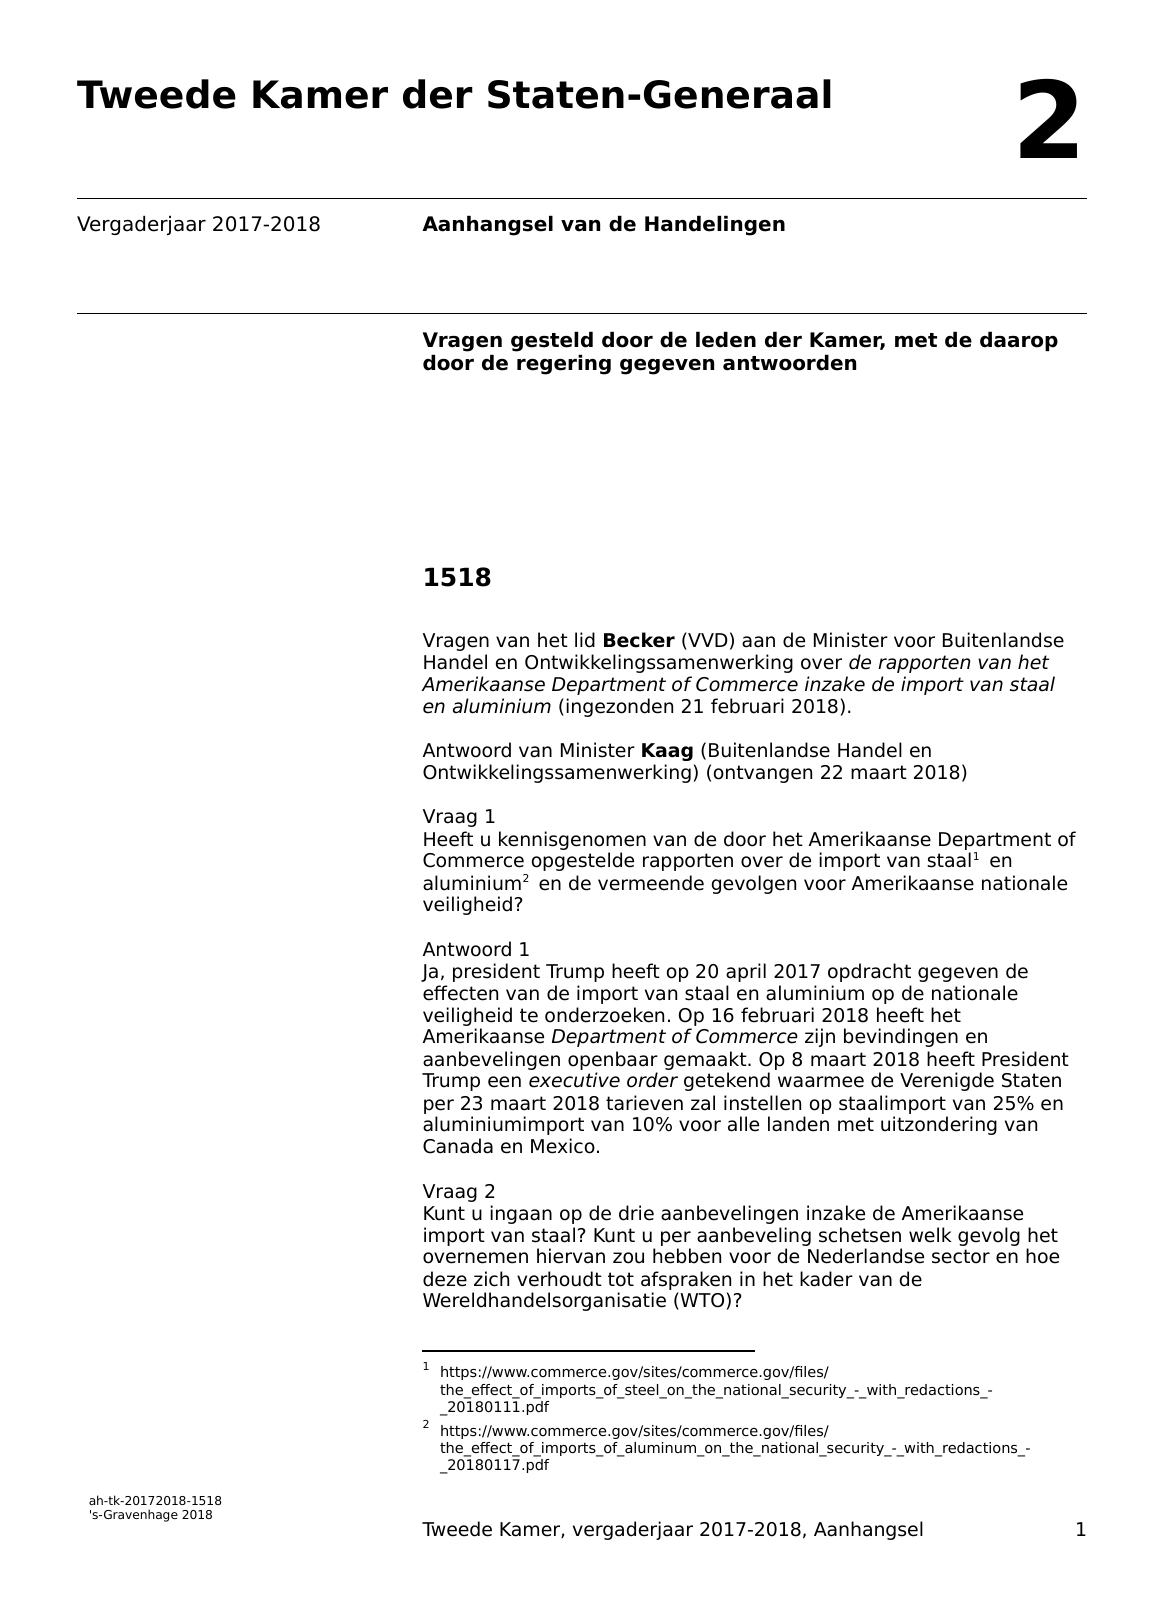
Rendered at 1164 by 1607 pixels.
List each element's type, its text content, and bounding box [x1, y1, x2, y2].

text Antwoord van Minister Kaag (Buitenlandse Handel en Ontwikkelingssamenwerking) (ontvangen 22 maart 2018) [422, 740, 1087, 784]
text 's-Gravenhage 2018 [88, 1508, 323, 1522]
text Vraag 1 [422, 806, 1087, 828]
text https://www.commerce.gov/sites/commerce.gov/files/the_effect_of_imports_of_steel_on_the_national_security_-_with_redactions_-_20180111.pdf [422, 1360, 1087, 1416]
text Heeft u kennisgenomen van de door het Amerikaanse Department of Commerce opgestelde rapporten over de import van staal en aluminium en de vermeende gevolgen voor Amerikaanse nationale veiligheid? [422, 828, 1087, 916]
table_header 2 [886, 59, 1087, 198]
text Kunt u ingaan op de drie aanbevelingen inzake de Amerikaanse import van staal? Kunt u per aanbeveling schetsen welk gevolg het overnemen hiervan zou hebben voor de Nederlandse sector en hoe deze zich verhoudt tot afspraken in het kader van de Wereldhandelsorganisatie (WTO)? [422, 1202, 1087, 1312]
table_cell Vergaderjaar 2017-2018 [77, 199, 422, 313]
text 1518 [422, 563, 1087, 592]
text Vragen van het lid Becker (VVD) aan de Minister voor Buitenlandse Handel en Ontwikkelingssamenwerking over de rapporten van het Amerikaanse Department of Commerce inzake de import van staal en aluminium (ingezonden 21 februari 2018). [422, 630, 1087, 718]
text Vraag 2 [422, 1181, 1087, 1202]
text Antwoord 1 [422, 938, 1087, 961]
table_cell Aanhangsel van de Handelingen [422, 199, 1087, 313]
text Ja, president Trump heeft op 20 april 2017 opdracht gegeven de effecten van de import van staal en aluminium op de nationale veiligheid te onderzoeken. Op 16 februari 2018 heeft het Amerikaanse Department of Commerce zijn bevindingen en aanbevelingen openbaar gemaakt. Op 8 maart 2018 heeft President Trump een executive order getekend waarmee de Verenigde Staten per 23 maart 2018 tarieven zal instellen op staalimport van 25% en aluminiumimport van 10% voor alle landen met uitzondering van Canada en Mexico. [422, 961, 1087, 1158]
table_cell [77, 314, 422, 375]
table_header Tweede Kamer der Staten-Generaal [77, 59, 886, 198]
text ah-tk-20172018-1518 [88, 1494, 323, 1508]
table_cell Vragen gesteld door de leden der Kamer, met de daarop door de regering gegeven antwoorden [422, 314, 1087, 375]
text https://www.commerce.gov/sites/commerce.gov/files/the_effect_of_imports_of_aluminum_on_the_national_security_-_with_redactions_-_20180117.pdf [422, 1418, 1087, 1474]
